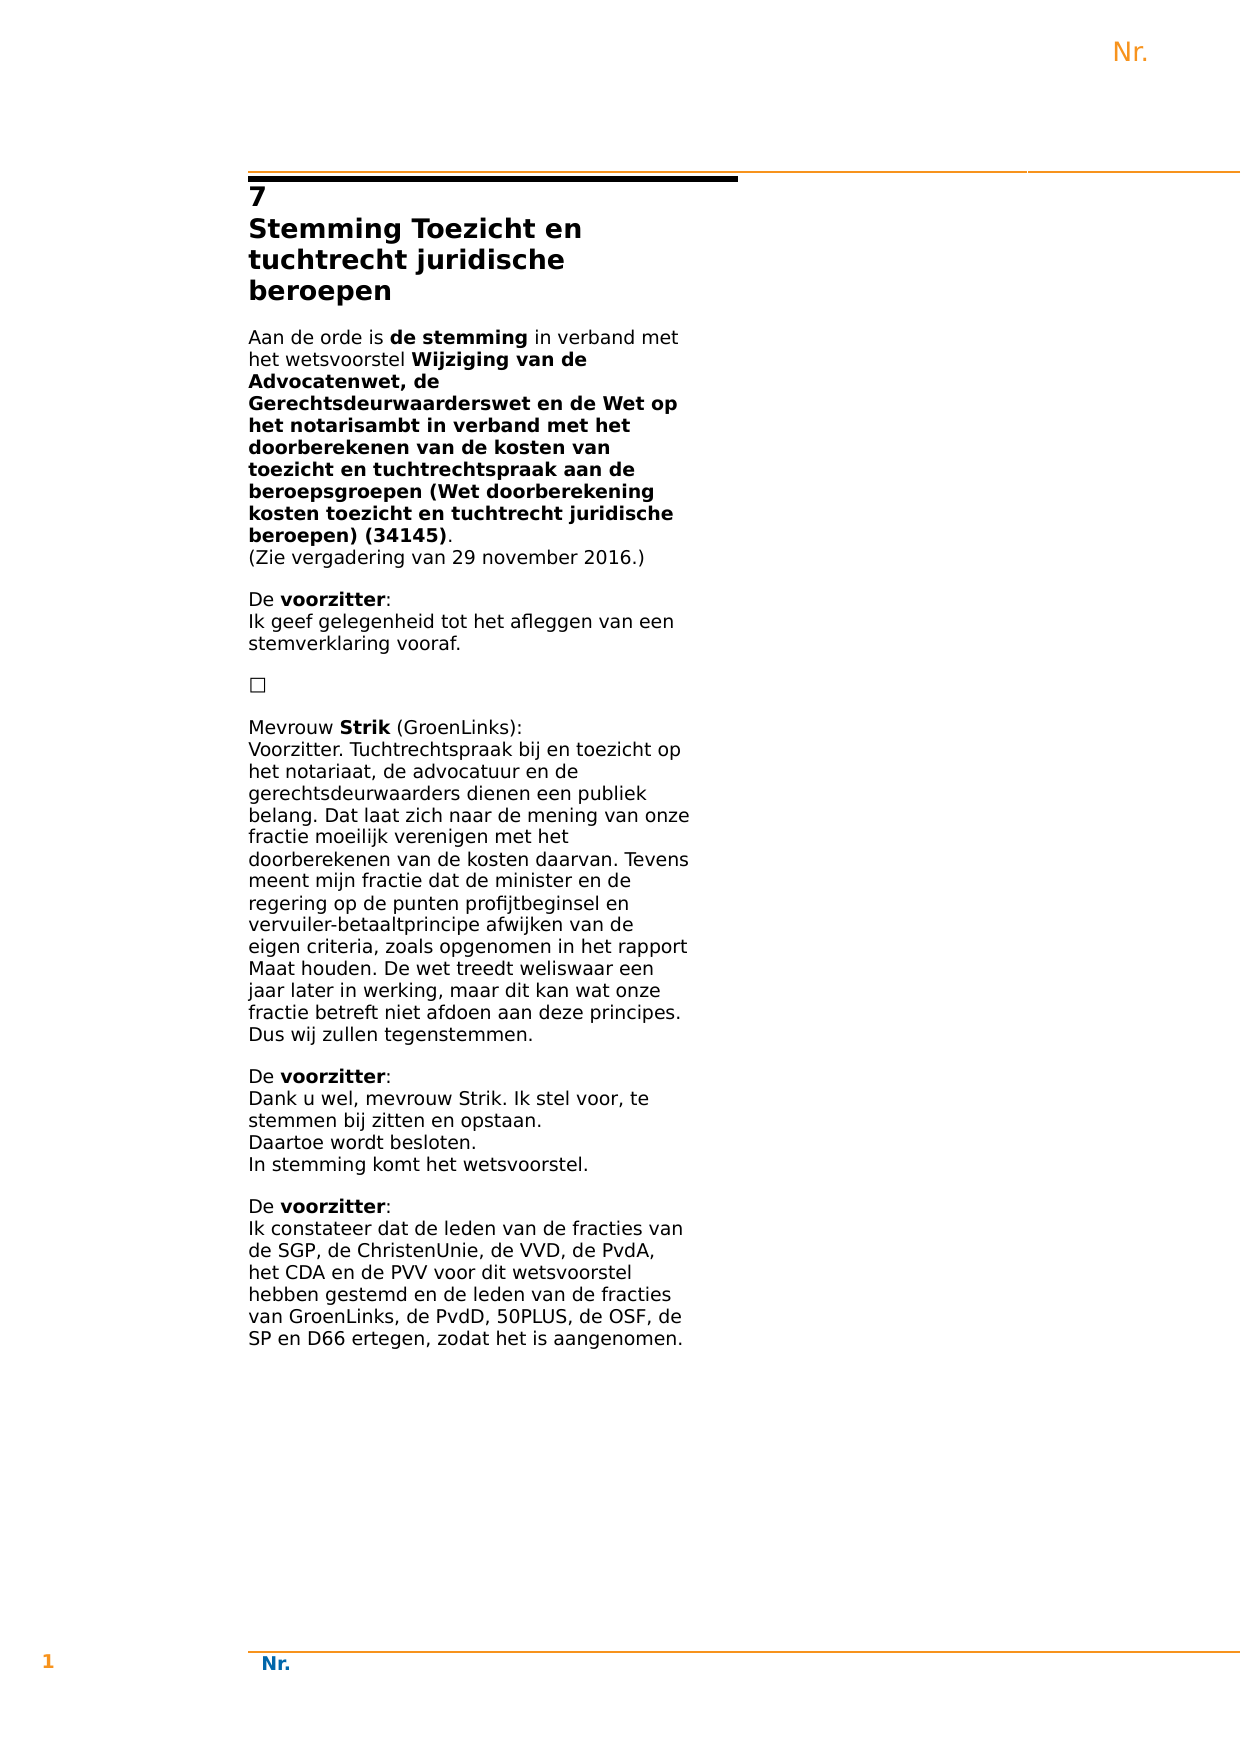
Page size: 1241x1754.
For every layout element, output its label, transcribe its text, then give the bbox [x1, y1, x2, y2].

text Ik constateer dat de leden van de fracties van de SGP, de ChristenUnie, de VVD, de PvdA, het CDA en de PVV voor dit wetsvoorstel hebben gestemd en de leden van de fracties van GroenLinks, de PvdD, 50PLUS, de OSF, de SP en D66 ertegen, zodat het is aangenomen. [248, 1218, 691, 1350]
text In stemming komt het wetsvoorstel. [248, 1154, 691, 1176]
text Ik geef gelegenheid tot het afleggen van een stemverklaring vooraf. [248, 611, 691, 654]
text (Zie vergadering van 29 november 2016.) [248, 547, 691, 569]
text Aan de orde is de stemming in verband met het wetsvoorstel Wijziging van de Advocatenwet, de Gerechtsdeurwaarderswet en de Wet op het notarisambt in verband met het doorberekenen van de kosten van toezicht en tuchtrechtspraak aan de beroepsgroepen (Wet doorberekening kosten toezicht en tuchtrecht juridische beroepen) (34145). [248, 327, 691, 547]
text Mevrouw Strik (GroenLinks): [248, 717, 691, 738]
text Voorzitter. Tuchtrechtspraak bij en toezicht op het notariaat, de advocatuur en de gerechtsdeurwaarders dienen een publiek belang. Dat laat zich naar de mening van onze fractie moeilijk verenigen met het doorberekenen van de kosten daarvan. Tevens meent mijn fractie dat de minister en de regering op de punten profijtbeginsel en vervuiler-betaaltprincipe afwijken van de eigen criteria, zoals opgenomen in het rapport Maat houden. De wet treedt weliswaar een jaar later in werking, maar dit kan wat onze fractie betreft niet afdoen aan deze principes. Dus wij zullen tegenstemmen. [248, 738, 691, 1046]
text ⬜ [248, 674, 691, 697]
text De voorzitter: [248, 1066, 691, 1088]
text De voorzitter: [248, 589, 691, 611]
title 7 Stemming Toezicht en tuchtrecht juridische beroepen [248, 182, 691, 307]
text Daartoe wordt besloten. [248, 1132, 691, 1154]
text De voorzitter: [248, 1196, 691, 1218]
text Dank u wel, mevrouw Strik. Ik stel voor, te stemmen bij zitten en opstaan. [248, 1088, 691, 1132]
